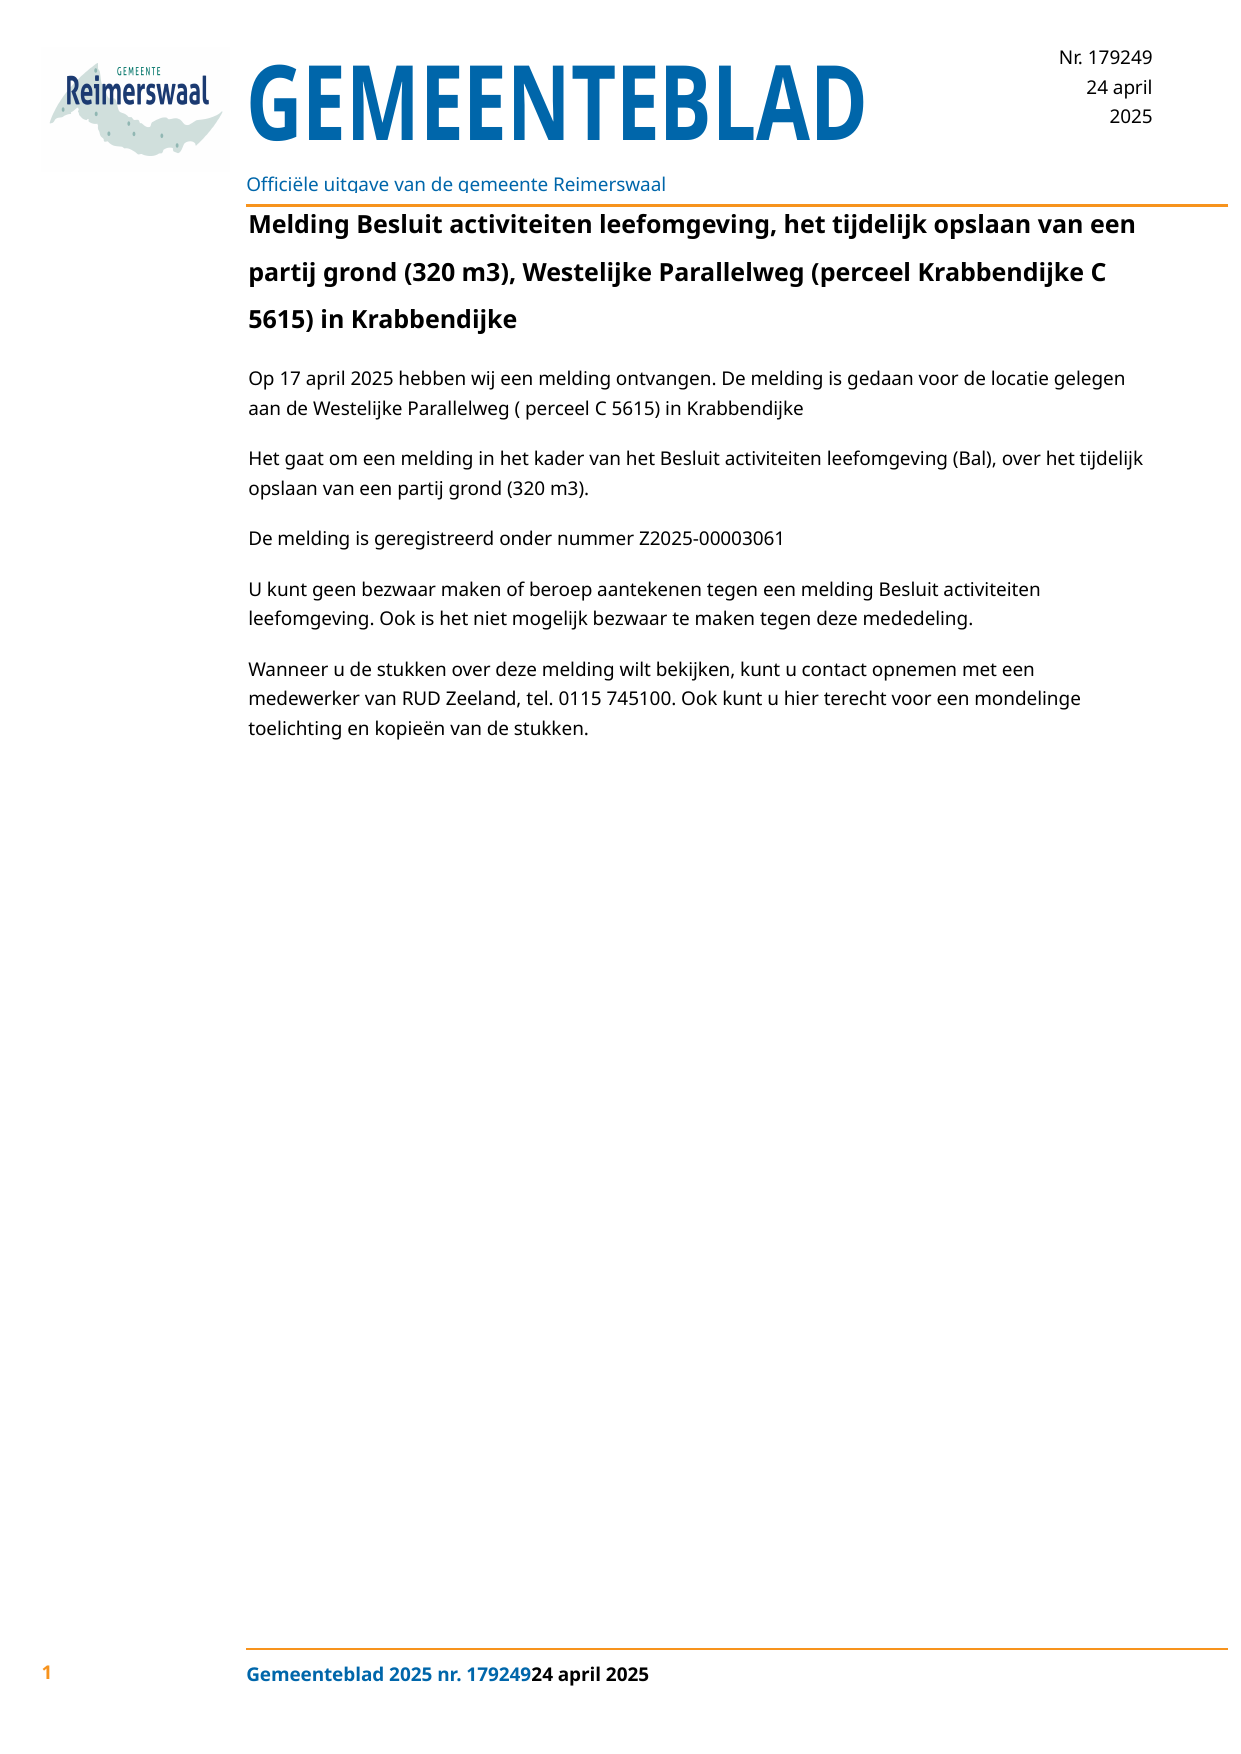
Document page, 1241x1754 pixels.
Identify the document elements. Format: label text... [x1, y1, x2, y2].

text Het gaat om een melding in het kader van het Besluit activiteiten leefomgeving (Bal), over het tijdelijk opslaan van een partij grond (320 m3). [248, 446, 1152, 501]
text U kunt geen bezwaar maken of beroep aantekenen tegen een melding Besluit activiteiten leefomgeving. Ook is het niet mogelijk bezwaar te maken tegen deze mededeling. [248, 576, 1152, 631]
picture [41, 47, 231, 172]
text Wanneer u de stukken over deze melding wilt bekijken, kunt u contact opnemen met een medewerker van RUD Zeeland, tel. 0115 745100. Ook kunt u hier terecht voor een mondelinge toelichting en kopieën van de stukken. [248, 656, 1152, 741]
text Op 17 april 2025 hebben wij een melding ontvangen. De melding is gedaan voor de locatie gelegen aan de Westelijke Parallelweg ( perceel C 5615) in Krabbendijke [248, 366, 1152, 421]
text Melding Besluit activiteiten leefomgeving, het tijdelijk opslaan van een partij grond (320 m3), Westelijke Parallelweg (perceel Krabbendijke C 5615) in Krabbendijke [248, 207, 1152, 336]
text De melding is geregistreerd onder nummer Z2025-00003061 [248, 526, 1152, 551]
